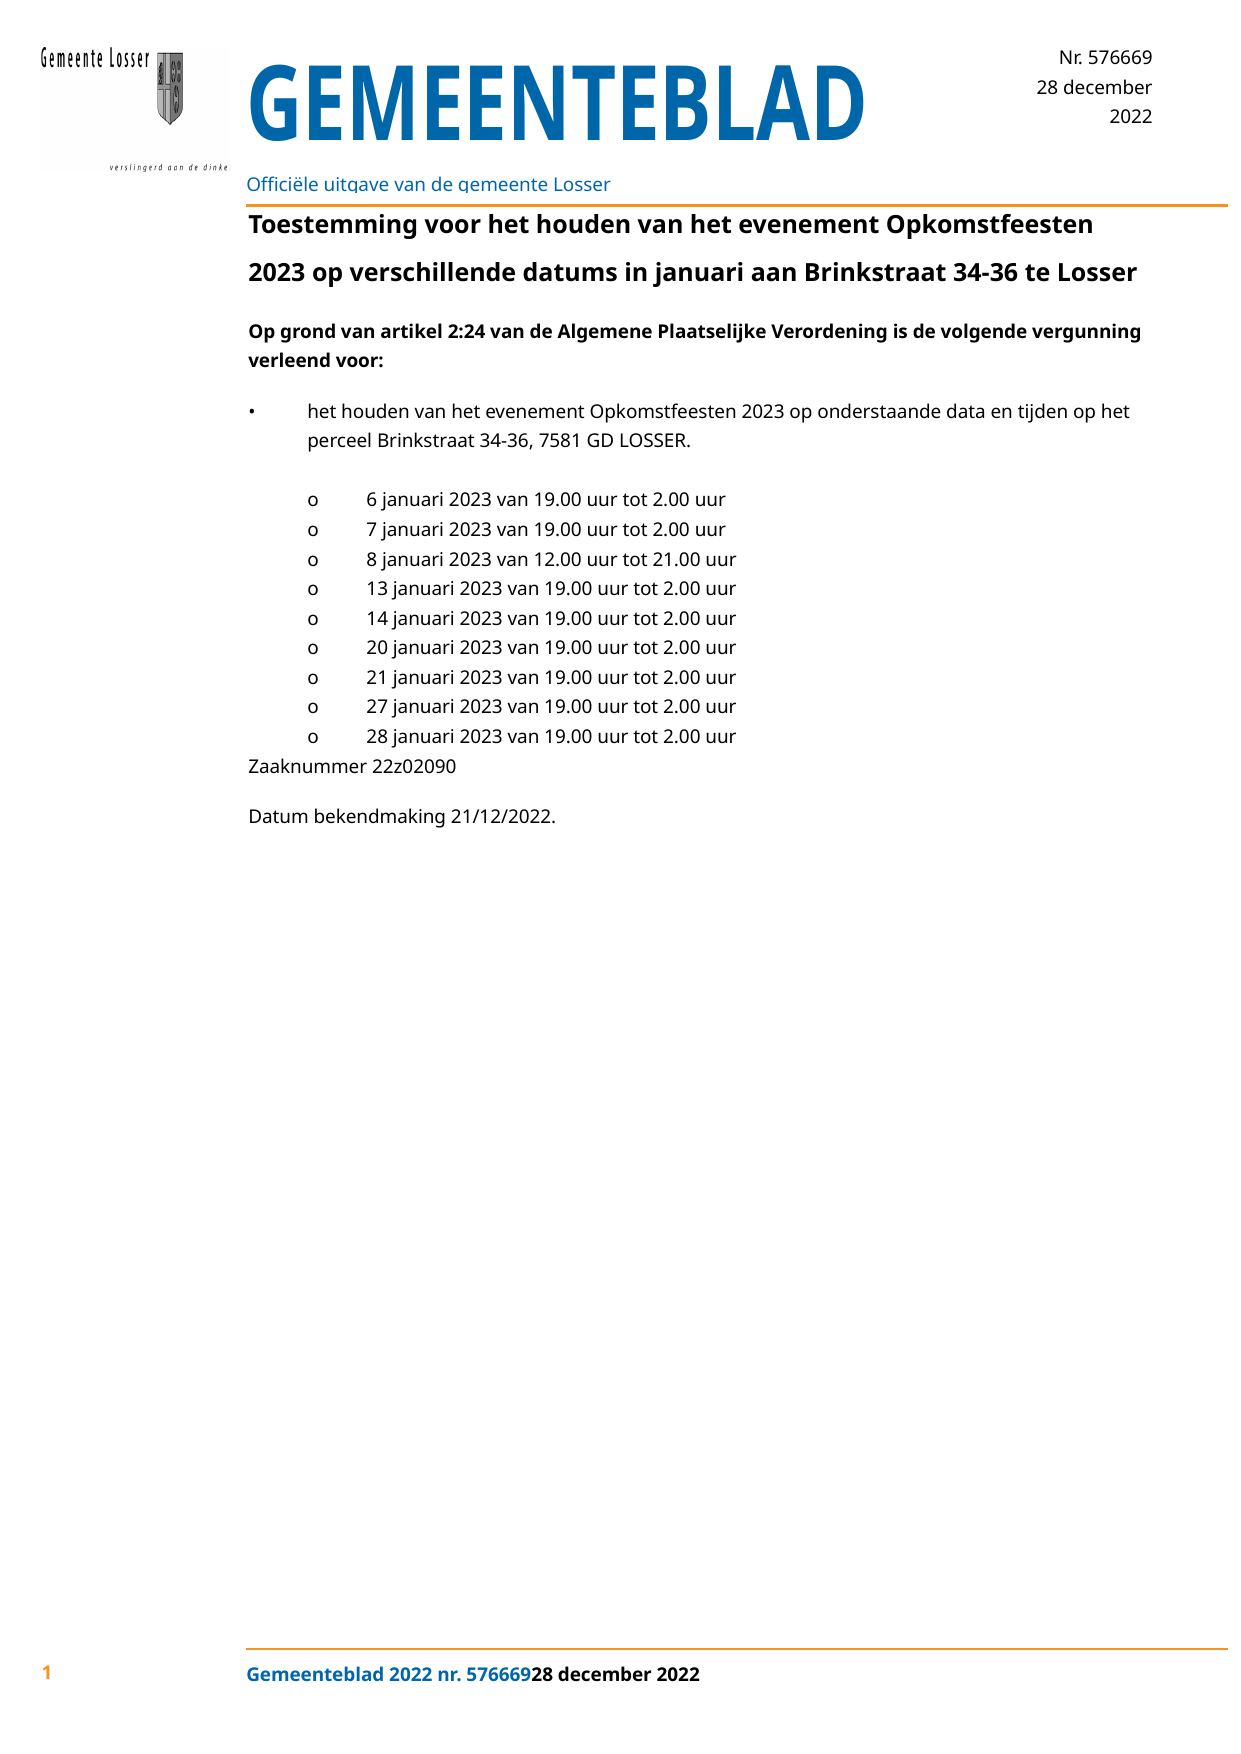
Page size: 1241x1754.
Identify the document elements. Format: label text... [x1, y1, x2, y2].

list 14 januari 2023 van 19.00 uur tot 2.00 uur [307, 605, 1152, 631]
list 27 januari 2023 van 19.00 uur tot 2.00 uur [307, 694, 1152, 719]
list 7 januari 2023 van 19.00 uur tot 2.00 uur [307, 516, 1152, 542]
list 28 januari 2023 van 19.00 uur tot 2.00 uur [307, 723, 1152, 749]
picture [41, 47, 231, 172]
list 13 januari 2023 van 19.00 uur tot 2.00 uur [307, 575, 1152, 601]
list 6 januari 2023 van 19.00 uur tot 2.00 uur [307, 487, 1152, 512]
text Op grond van artikel 2:24 van de Algemene Plaatselijke Verordening is de volgende vergunning verleend voor: [248, 318, 1152, 373]
text Datum bekendmaking 21/12/2022. [248, 803, 1152, 829]
list 8 januari 2023 van 12.00 uur tot 21.00 uur [307, 546, 1152, 572]
list 20 januari 2023 van 19.00 uur tot 2.00 uur [307, 634, 1152, 660]
list 21 januari 2023 van 19.00 uur tot 2.00 uur [307, 664, 1152, 690]
text Toestemming voor het houden van het evenement Opkomstfeesten 2023 op verschillende datums in januari aan Brinkstraat 34-36 te Losser [248, 207, 1152, 288]
text Zaaknummer 22z02090 [248, 753, 1152, 779]
list het houden van het evenement Opkomstfeesten 2023 op onderstaande data en tijden op het perceel Brinkstraat 34-36, 7581 GD LOSSER. [248, 398, 1152, 453]
